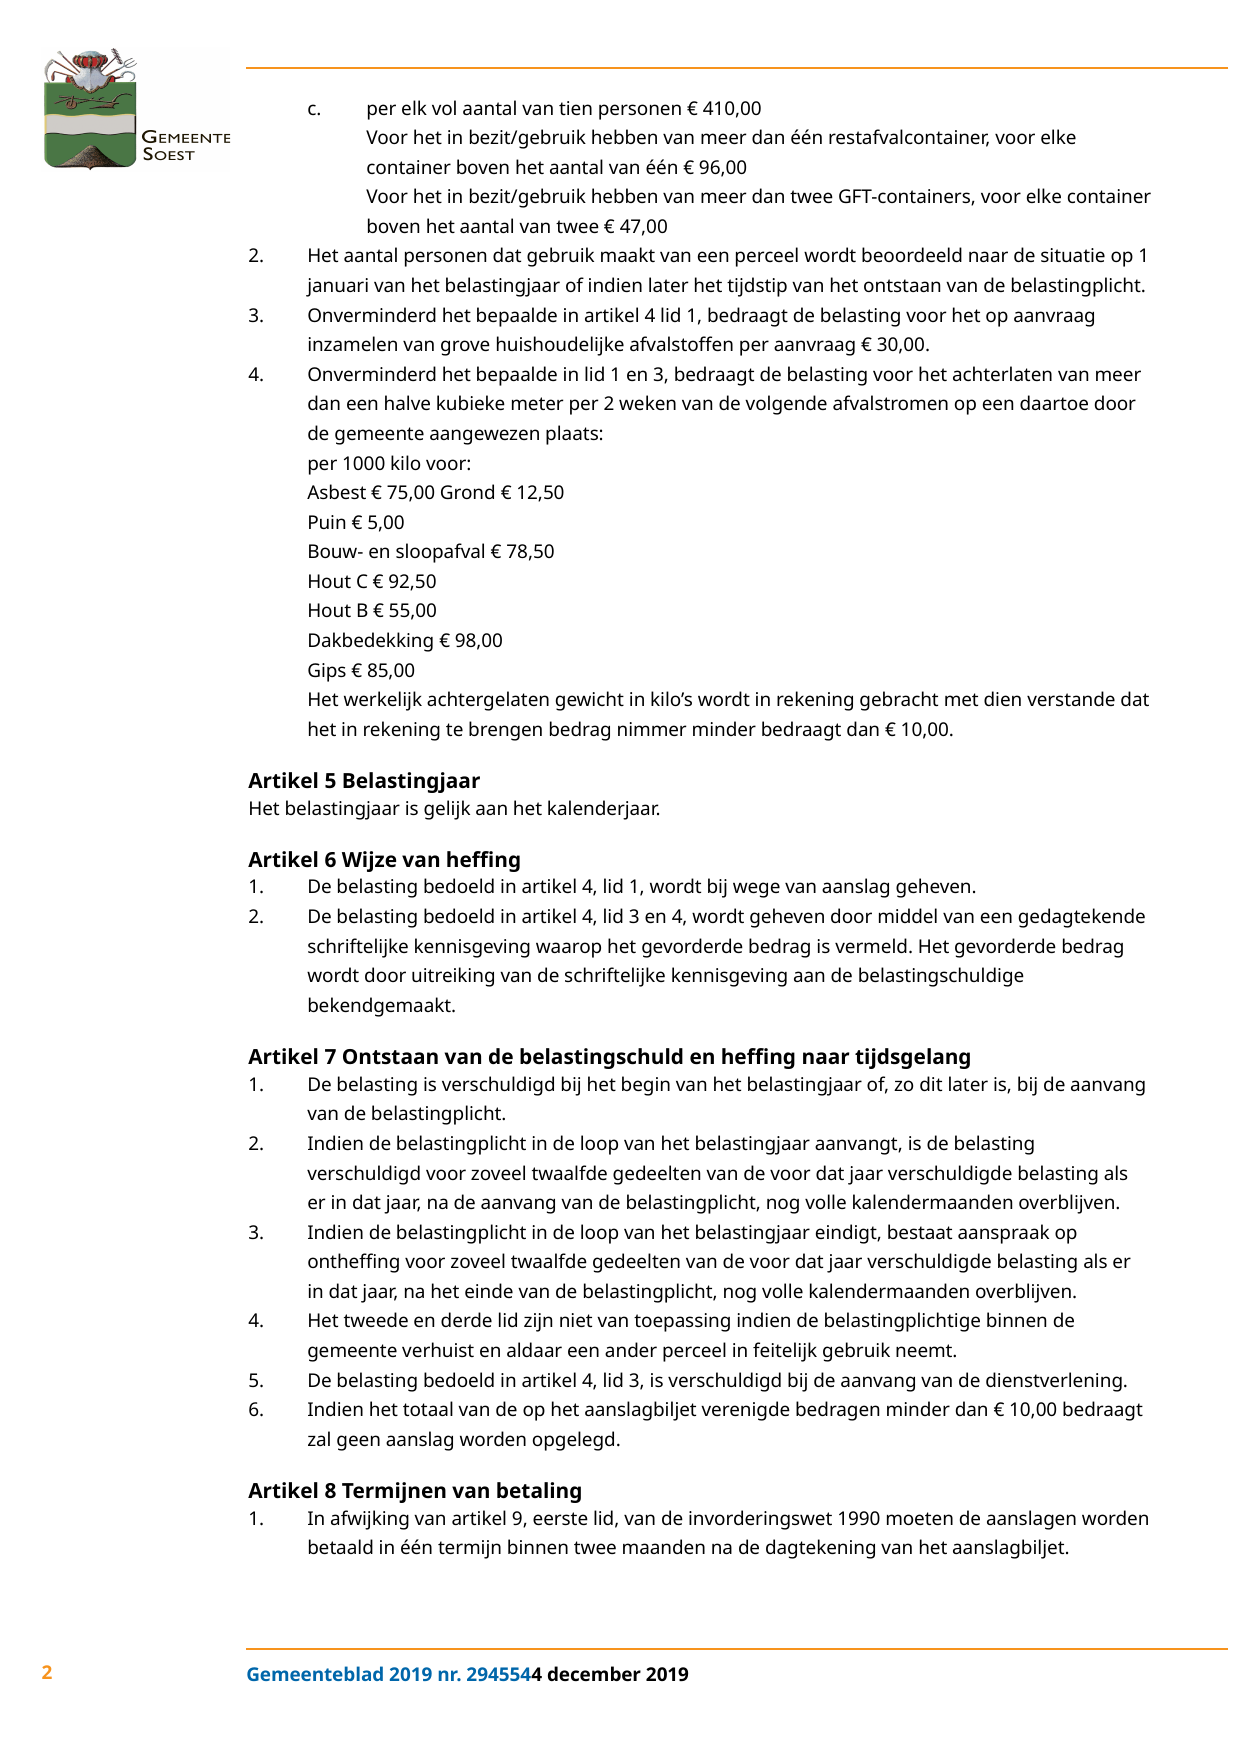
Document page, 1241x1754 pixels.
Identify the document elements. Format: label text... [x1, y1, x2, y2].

picture [41, 47, 231, 172]
list Indien de belastingplicht in de loop van het belastingjaar aanvangt, is de belasting verschuldigd voor zoveel twaalfde gedeelten van de voor dat jaar verschuldigde belasting als er in dat jaar, na de aanvang van de belastingplicht, nog volle kalendermaanden overblijven. [248, 1130, 1152, 1215]
text Artikel 8 Termijnen van betaling [248, 1476, 1152, 1505]
list Het tweede en derde lid zijn niet van toepassing indien de belastingplichtige binnen de gemeente verhuist en aldaar een ander perceel in feitelijk gebruik neemt. [248, 1308, 1152, 1363]
list De belasting bedoeld in artikel 4, lid 3 en 4, wordt geheven door middel van een gedagtekende schriftelijke kennisgeving waarop het gevorderde bedrag is vermeld. Het gevorderde bedrag wordt door uitreiking van de schriftelijke kennisgeving aan de belastingschuldige bekendgemaakt. [248, 903, 1152, 1018]
list Asbest € 75,00 Grond € 12,50 [248, 479, 1152, 505]
list Hout B € 55,00 [248, 598, 1152, 623]
list In afwijking van artikel 9, eerste lid, van de invorderingswet 1990 moeten de aanslagen worden betaald in één termijn binnen twee maanden na de dagtekening van het aanslagbiljet. [248, 1505, 1152, 1560]
list per 1000 kilo voor: [248, 450, 1152, 476]
list Voor het in bezit/gebruik hebben van meer dan twee GFT-containers, voor elke container boven het aantal van twee € 47,00 [307, 183, 1152, 239]
list Onverminderd het bepaalde in lid 1 en 3, bedraagt de belasting voor het achterlaten van meer dan een halve kubieke meter per 2 weken van de volgende afvalstromen op een daartoe door de gemeente aangewezen plaats: [248, 361, 1152, 446]
list Indien de belastingplicht in de loop van het belastingjaar eindigt, bestaat aanspraak op ontheffing voor zoveel twaalfde gedeelten van de voor dat jaar verschuldigde belasting als er in dat jaar, na het einde van de belastingplicht, nog volle kalendermaanden overblijven. [248, 1219, 1152, 1304]
list Het aantal personen dat gebruik maakt van een perceel wordt beoordeeld naar de situatie op 1 januari van het belastingjaar of indien later het tijdstip van het ontstaan van de belastingplicht. [248, 243, 1152, 298]
text Artikel 6 Wijze van heffing [248, 845, 1152, 874]
list Puin € 5,00 [248, 509, 1152, 535]
text Artikel 7 Ontstaan van de belastingschuld en heffing naar tijdsgelang [248, 1042, 1152, 1071]
list Onverminderd het bepaalde in artikel 4 lid 1, bedraagt de belasting voor het op aanvraag inzamelen van grove huishoudelijke afvalstoffen per aanvraag € 30,00. [248, 302, 1152, 357]
list Dakbedekking € 98,00 [248, 627, 1152, 653]
text Artikel 5 Belastingjaar [248, 766, 1152, 795]
list Indien het totaal van de op het aanslagbiljet verenigde bedragen minder dan € 10,00 bedraagt zal geen aanslag worden opgelegd. [248, 1396, 1152, 1452]
list per elk vol aantal van tien personen € 410,00 [307, 95, 1152, 121]
text Het belastingjaar is gelijk aan het kalenderjaar. [248, 795, 1152, 821]
list De belasting bedoeld in artikel 4, lid 3, is verschuldigd bij de aanvang van de dienstverlening. [248, 1367, 1152, 1392]
list Gips € 85,00 [248, 657, 1152, 683]
list Het werkelijk achtergelaten gewicht in kilo’s wordt in rekening gebracht met dien verstande dat het in rekening te brengen bedrag nimmer minder bedraagt dan € 10,00. [248, 686, 1152, 742]
list De belasting is verschuldigd bij het begin van het belastingjaar of, zo dit later is, bij de aanvang van de belastingplicht. [248, 1071, 1152, 1126]
list Voor het in bezit/gebruik hebben van meer dan één restafvalcontainer, voor elke container boven het aantal van één € 96,00 [307, 124, 1152, 180]
list Bouw- en sloopafval € 78,50 [248, 538, 1152, 564]
list De belasting bedoeld in artikel 4, lid 1, wordt bij wege van aanslag geheven. [248, 874, 1152, 899]
list Hout C € 92,50 [248, 568, 1152, 594]
